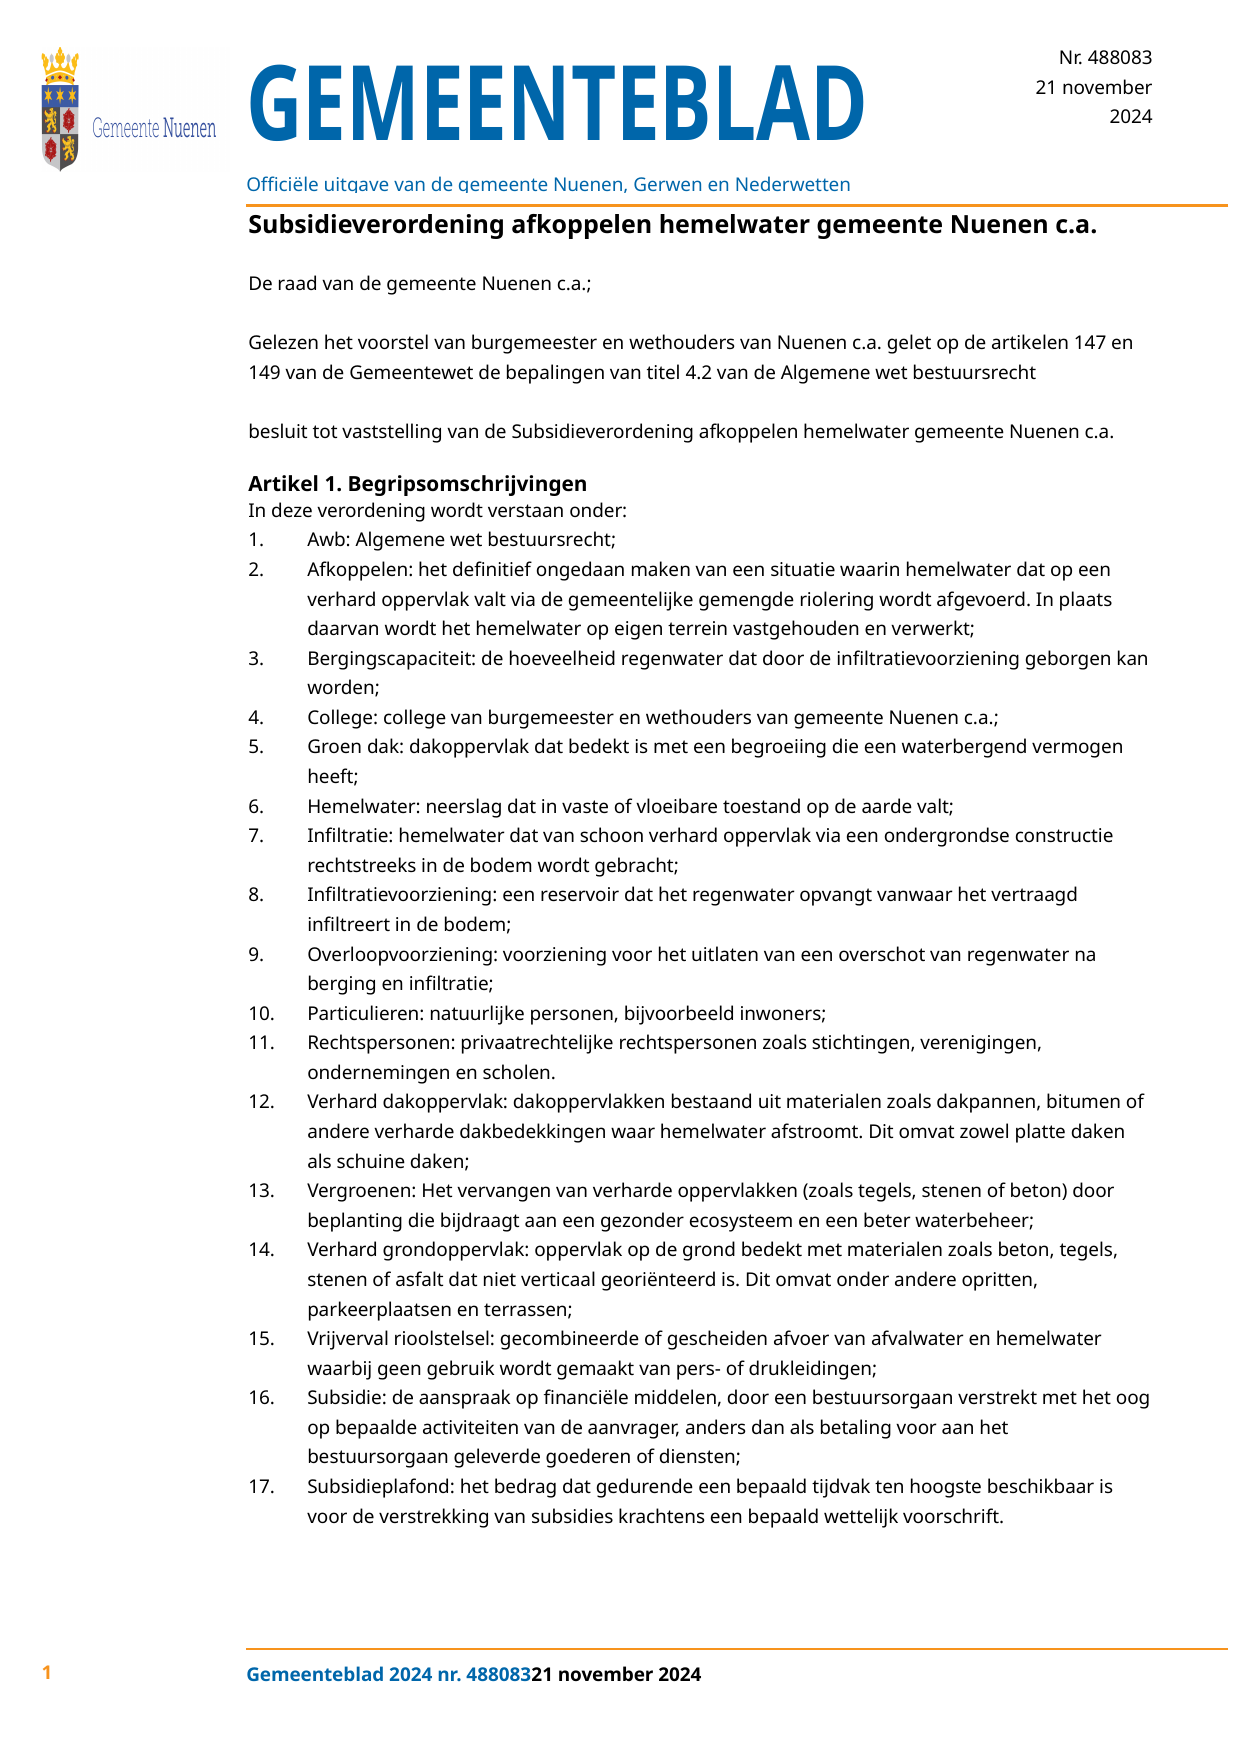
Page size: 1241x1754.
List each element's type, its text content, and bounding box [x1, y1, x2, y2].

text Artikel 1. Begripsomschrijvingen [248, 469, 1152, 497]
list Rechtspersonen: privaatrechtelijke rechtspersonen zoals stichtingen, verenigingen, ondernemingen en scholen. [248, 1029, 1152, 1085]
list Vrijverval rioolstelsel: gecombineerde of gescheiden afvoer van afvalwater en hemelwater waarbij geen gebruik wordt gemaakt van pers- of drukleidingen; [248, 1325, 1152, 1381]
list Overloopvoorziening: voorziening voor het uitlaten van een overschot van regenwater na berging en infiltratie; [248, 941, 1152, 996]
text De raad van de gemeente Nuenen c.a.; [248, 270, 1152, 296]
list Verhard dakoppervlak: dakoppervlakken bestaand uit materialen zoals dakpannen, bitumen of andere verharde dakbedekkingen waar hemelwater afstroomt. Dit omvat zowel platte daken als schuine daken; [248, 1089, 1152, 1174]
list Vergroenen: Het vervangen van verharde oppervlakken (zoals tegels, stenen of beton) door beplanting die bijdraagt aan een gezonder ecosysteem en een beter waterbeheer; [248, 1177, 1152, 1233]
list Bergingscapaciteit: de hoeveelheid regenwater dat door de infiltratievoorziening geborgen kan worden; [248, 645, 1152, 700]
list Afkoppelen: het definitief ongedaan maken van een situatie waarin hemelwater dat op een verhard oppervlak valt via de gemeentelijke gemengde riolering wordt afgevoerd. In plaats daarvan wordt het hemelwater op eigen terrein vastgehouden en verwerkt; [248, 556, 1152, 641]
list Groen dak: dakoppervlak dat bedekt is met een begroeiing die een waterbergend vermogen heeft; [248, 734, 1152, 789]
text In deze verordening wordt verstaan onder: [248, 497, 1152, 523]
picture [41, 47, 231, 172]
text Subsidieverordening afkoppelen hemelwater gemeente Nuenen c.a. [248, 207, 1152, 241]
list Infiltratie: hemelwater dat van schoon verhard oppervlak via een ondergrondse constructie rechtstreeks in de bodem wordt gebracht; [248, 822, 1152, 878]
list Subsidie: de aanspraak op financiële middelen, door een bestuursorgaan verstrekt met het oog op bepaalde activiteiten van de aanvrager, anders dan als betaling voor aan het bestuursorgaan geleverde goederen of diensten; [248, 1384, 1152, 1469]
list College: college van burgemeester en wethouders van gemeente Nuenen c.a.; [248, 704, 1152, 730]
text Gelezen het voorstel van burgemeester en wethouders van Nuenen c.a. gelet op de artikelen 147 en 149 van de Gemeentewet de bepalingen van titel 4.2 van de Algemene wet bestuursrecht [248, 329, 1152, 385]
list Infiltratievoorziening: een reservoir dat het regenwater opvangt vanwaar het vertraagd infiltreert in de bodem; [248, 882, 1152, 937]
list Awb: Algemene wet bestuursrecht; [248, 527, 1152, 552]
list Subsidieplafond: het bedrag dat gedurende een bepaald tijdvak ten hoogste beschikbaar is voor de verstrekking van subsidies krachtens een bepaald wettelijk voorschrift. [248, 1473, 1152, 1529]
text besluit tot vaststelling van de Subsidieverordening afkoppelen hemelwater gemeente Nuenen c.a. [248, 418, 1152, 444]
list Hemelwater: neerslag dat in vaste of vloeibare toestand op de aarde valt; [248, 793, 1152, 819]
list Verhard grondoppervlak: oppervlak op de grond bedekt met materialen zoals beton, tegels, stenen of asfalt dat niet verticaal georiënteerd is. Dit omvat onder andere opritten, parkeerplaatsen en terrassen; [248, 1237, 1152, 1322]
list Particulieren: natuurlijke personen, bijvoorbeeld inwoners; [248, 1000, 1152, 1026]
